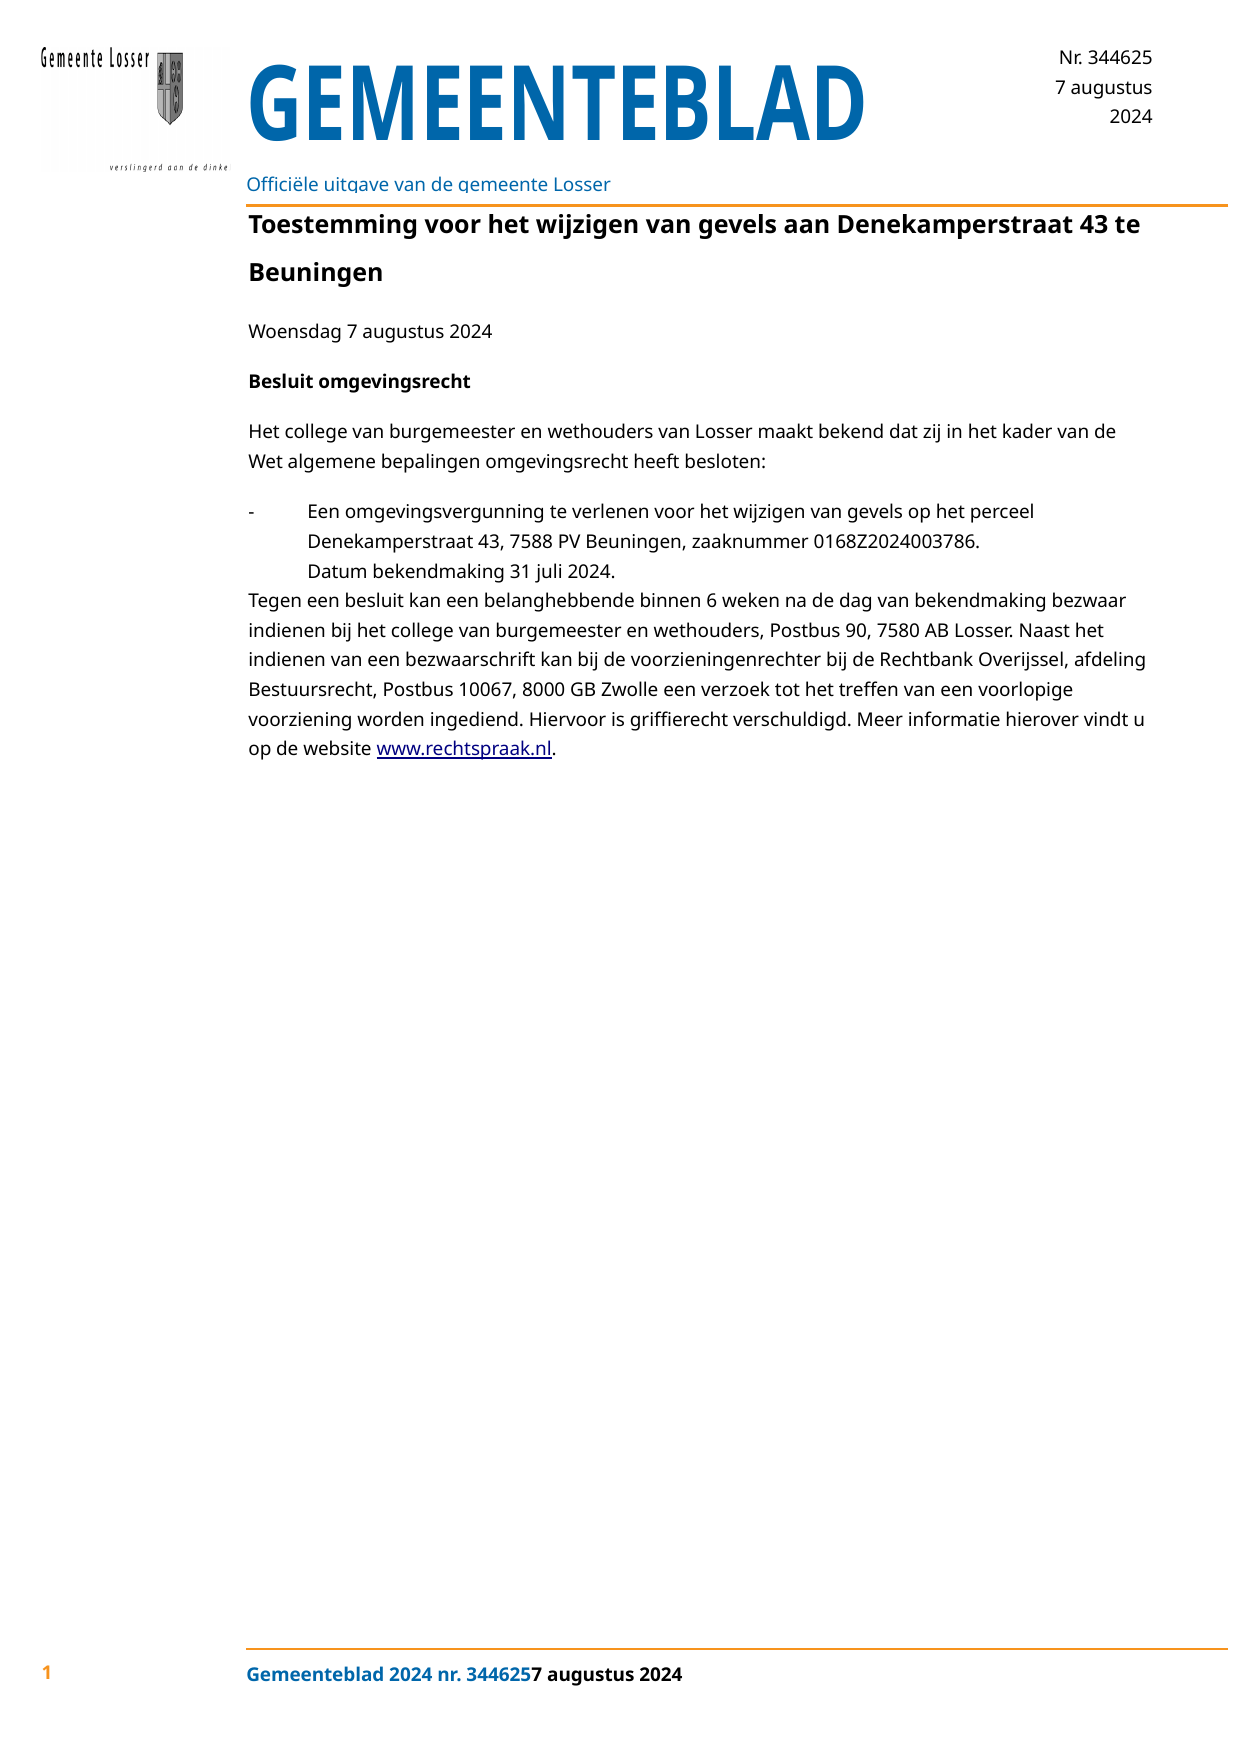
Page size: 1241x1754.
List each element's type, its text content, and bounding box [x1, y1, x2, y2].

text Besluit omgevingsrecht [248, 368, 1152, 394]
list Een omgevingsvergunning te verlenen voor het wijzigen van gevels op het perceel Denekamperstraat 43, 7588 PV Beuningen, zaaknummer 0168Z2024003786. [248, 499, 1152, 554]
text Tegen een besluit kan een belanghebbende binnen 6 weken na de dag van bekendmaking bezwaar indienen bij het college van burgemeester en wethouders, Postbus 90, 7580 AB Losser. Naast het indienen van een bezwaarschrift kan bij de voorzieningenrechter bij de Rechtbank Overijssel, afdeling Bestuursrecht, Postbus 10067, 8000 GB Zwolle een verzoek tot het treffen van een voorlopige voorziening worden ingediend. Hiervoor is griffierecht verschuldigd. Meer informatie hierover vindt u op de website www.rechtspraak.nl. [248, 587, 1152, 761]
list Datum bekendmaking 31 juli 2024. [248, 558, 1152, 584]
text Toestemming voor het wijzigen van gevels aan Denekamperstraat 43 te Beuningen [248, 207, 1152, 288]
picture [41, 47, 231, 172]
text Het college van burgemeester en wethouders van Losser maakt bekend dat zij in het kader van de Wet algemene bepalingen omgevingsrecht heeft besloten: [248, 419, 1152, 474]
text Woensdag 7 augustus 2024 [248, 318, 1152, 344]
